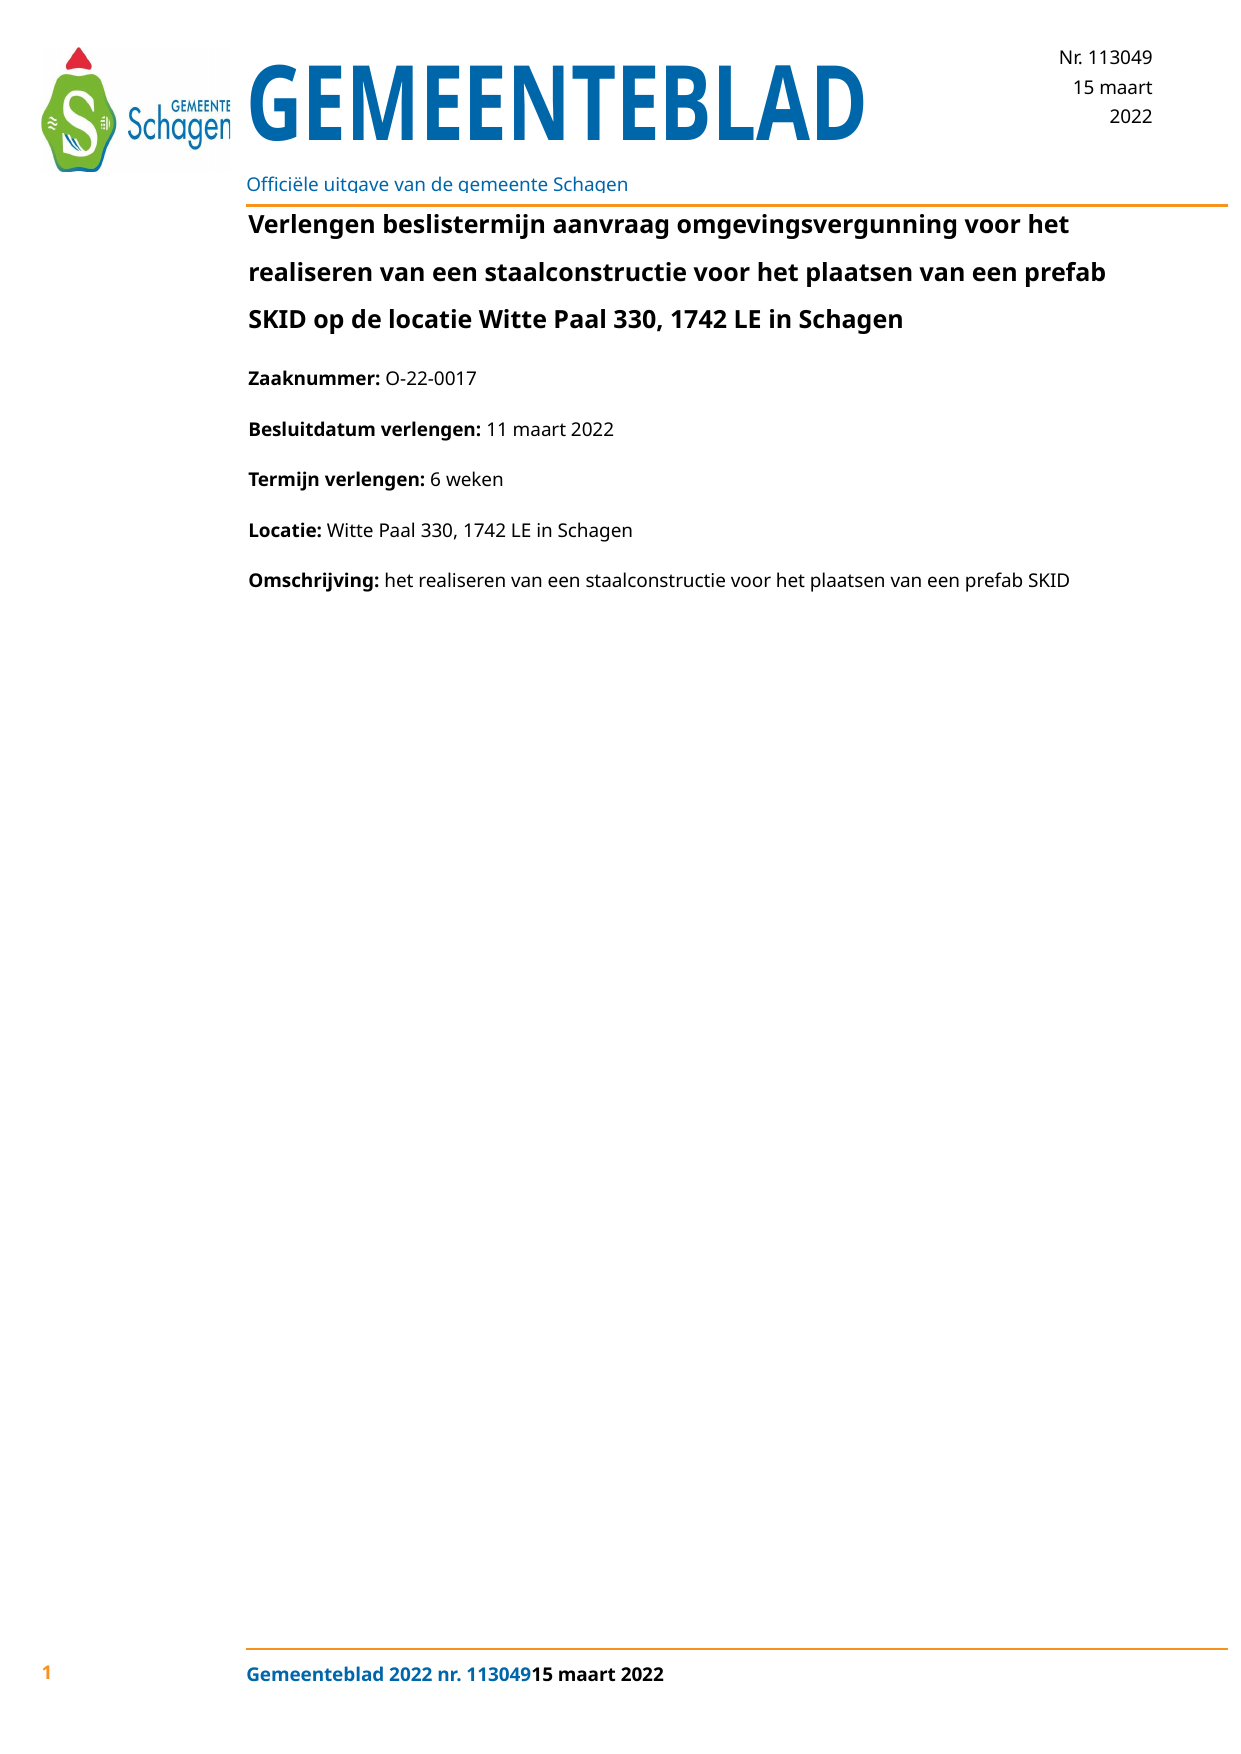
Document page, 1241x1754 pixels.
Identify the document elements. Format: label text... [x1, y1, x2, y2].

text Verlengen beslistermijn aanvraag omgevingsvergunning voor het realiseren van een staalconstructie voor het plaatsen van een prefab SKID op de locatie Witte Paal 330, 1742 LE in Schagen [248, 207, 1152, 336]
picture [41, 47, 231, 172]
text Besluitdatum verlengen: 11 maart 2022 [248, 416, 1152, 442]
text Locatie: Witte Paal 330, 1742 LE in Schagen [248, 517, 1152, 542]
text Zaaknummer: O-22-0017 [248, 366, 1152, 391]
text Termijn verlengen: 6 weken [248, 466, 1152, 492]
text Omschrijving: het realiseren van een staalconstructie voor het plaatsen van een prefab SKID [248, 567, 1152, 593]
